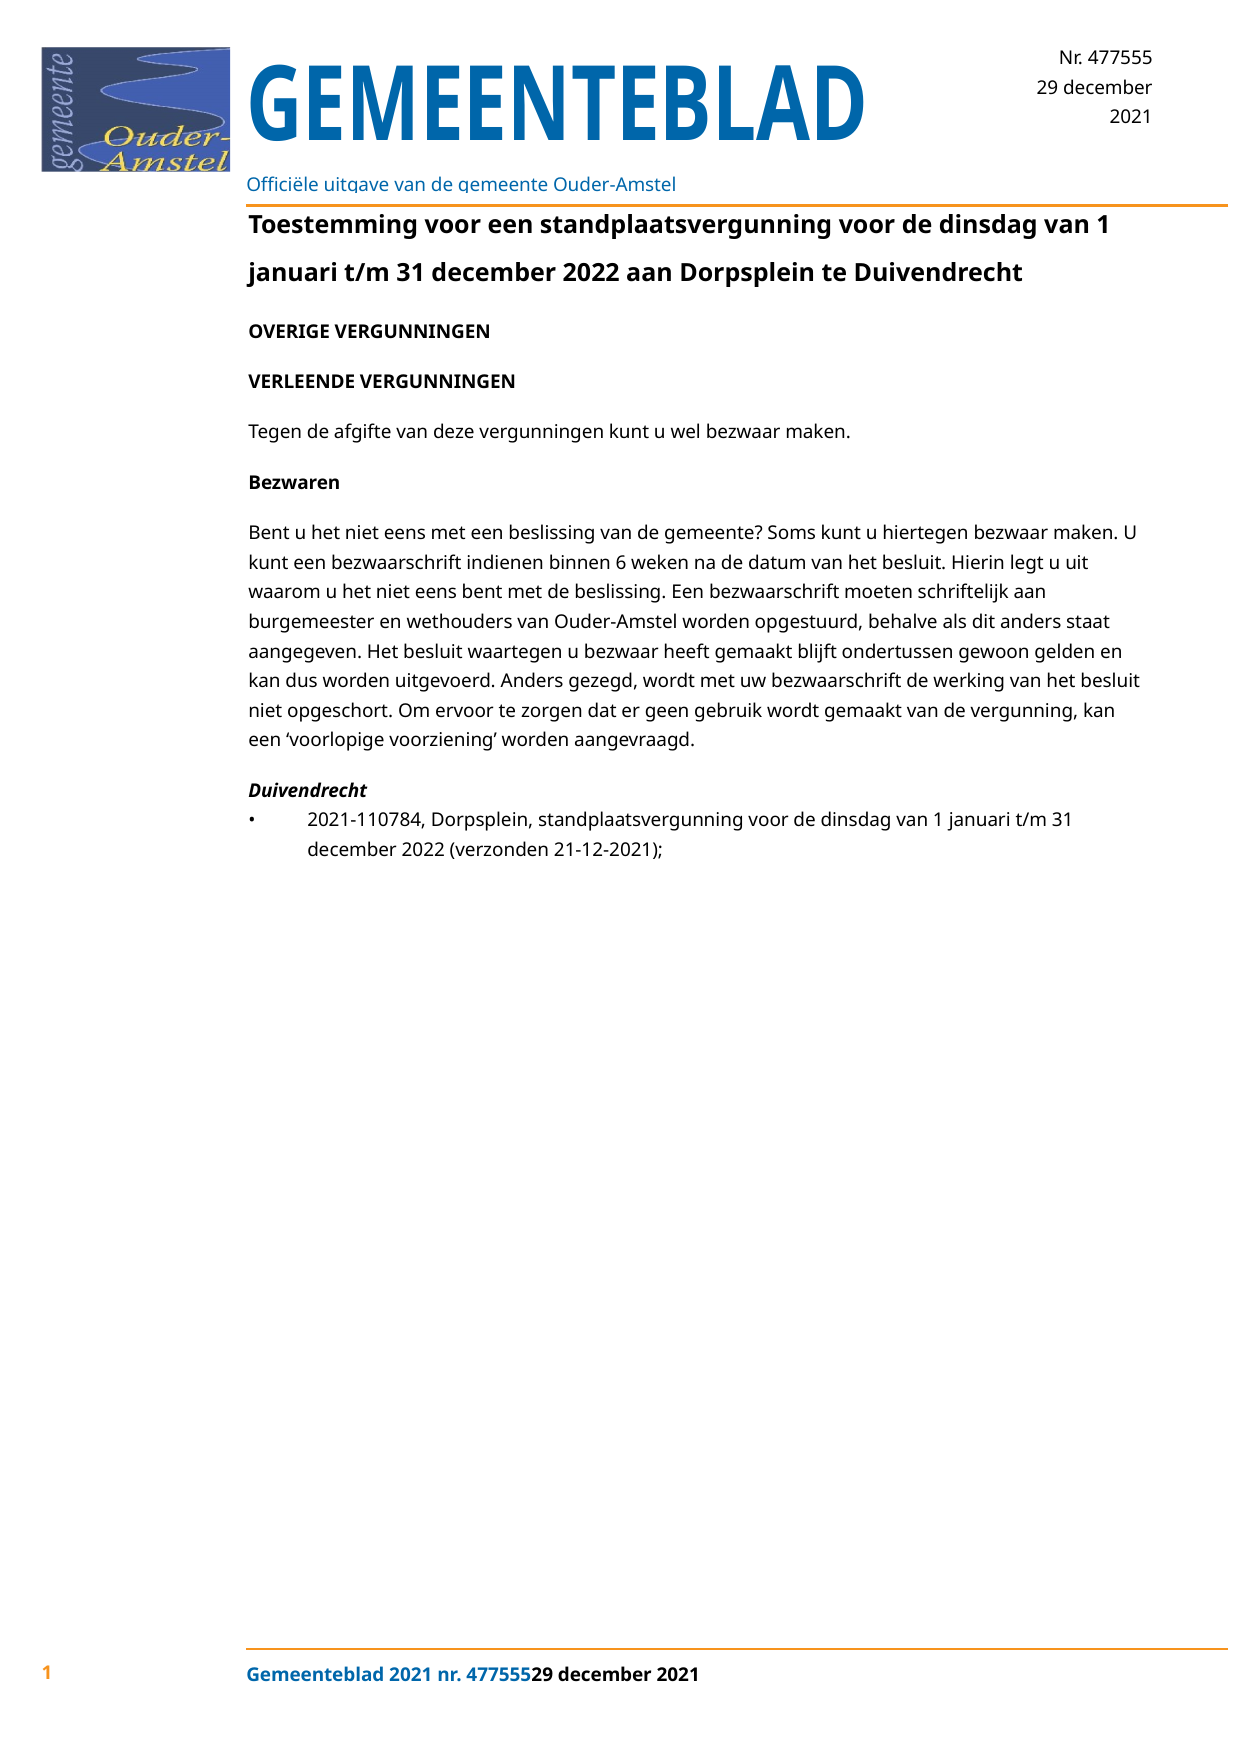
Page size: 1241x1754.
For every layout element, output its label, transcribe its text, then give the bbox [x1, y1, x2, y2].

text VERLEENDE VERGUNNINGEN [248, 368, 1152, 394]
picture [41, 47, 231, 172]
text Duivendrecht [248, 777, 1152, 803]
text Bent u het niet eens met een beslissing van de gemeente? Soms kunt u hiertegen bezwaar maken. U kunt een bezwaarschrift indienen binnen 6 weken na de datum van het besluit. Hierin legt u uit waarom u het niet eens bent met de beslissing. Een bezwaarschrift moeten schriftelijk aan burgemeester en wethouders van Ouder-Amstel worden opgestuurd, behalve als dit anders staat aangegeven. Het besluit waartegen u bezwaar heeft gemaakt blijft ondertussen gewoon gelden en kan dus worden uitgevoerd. Anders gezegd, wordt met uw bezwaarschrift de werking van het besluit niet opgeschort. Om ervoor te zorgen dat er geen gebruik wordt gemaakt van de vergunning, kan een ‘voorlopige voorziening’ worden aangevraagd. [248, 519, 1152, 752]
list 2021-110784, Dorpsplein, standplaatsvergunning voor de dinsdag van 1 januari t/m 31 december 2022 (verzonden 21-12-2021); [248, 807, 1152, 862]
text OVERIGE VERGUNNINGEN [248, 318, 1152, 344]
text Tegen de afgifte van deze vergunningen kunt u wel bezwaar maken. [248, 419, 1152, 444]
text Bezwaren [248, 469, 1152, 495]
text Toestemming voor een standplaatsvergunning voor de dinsdag van 1 januari t/m 31 december 2022 aan Dorpsplein te Duivendrecht [248, 207, 1152, 288]
